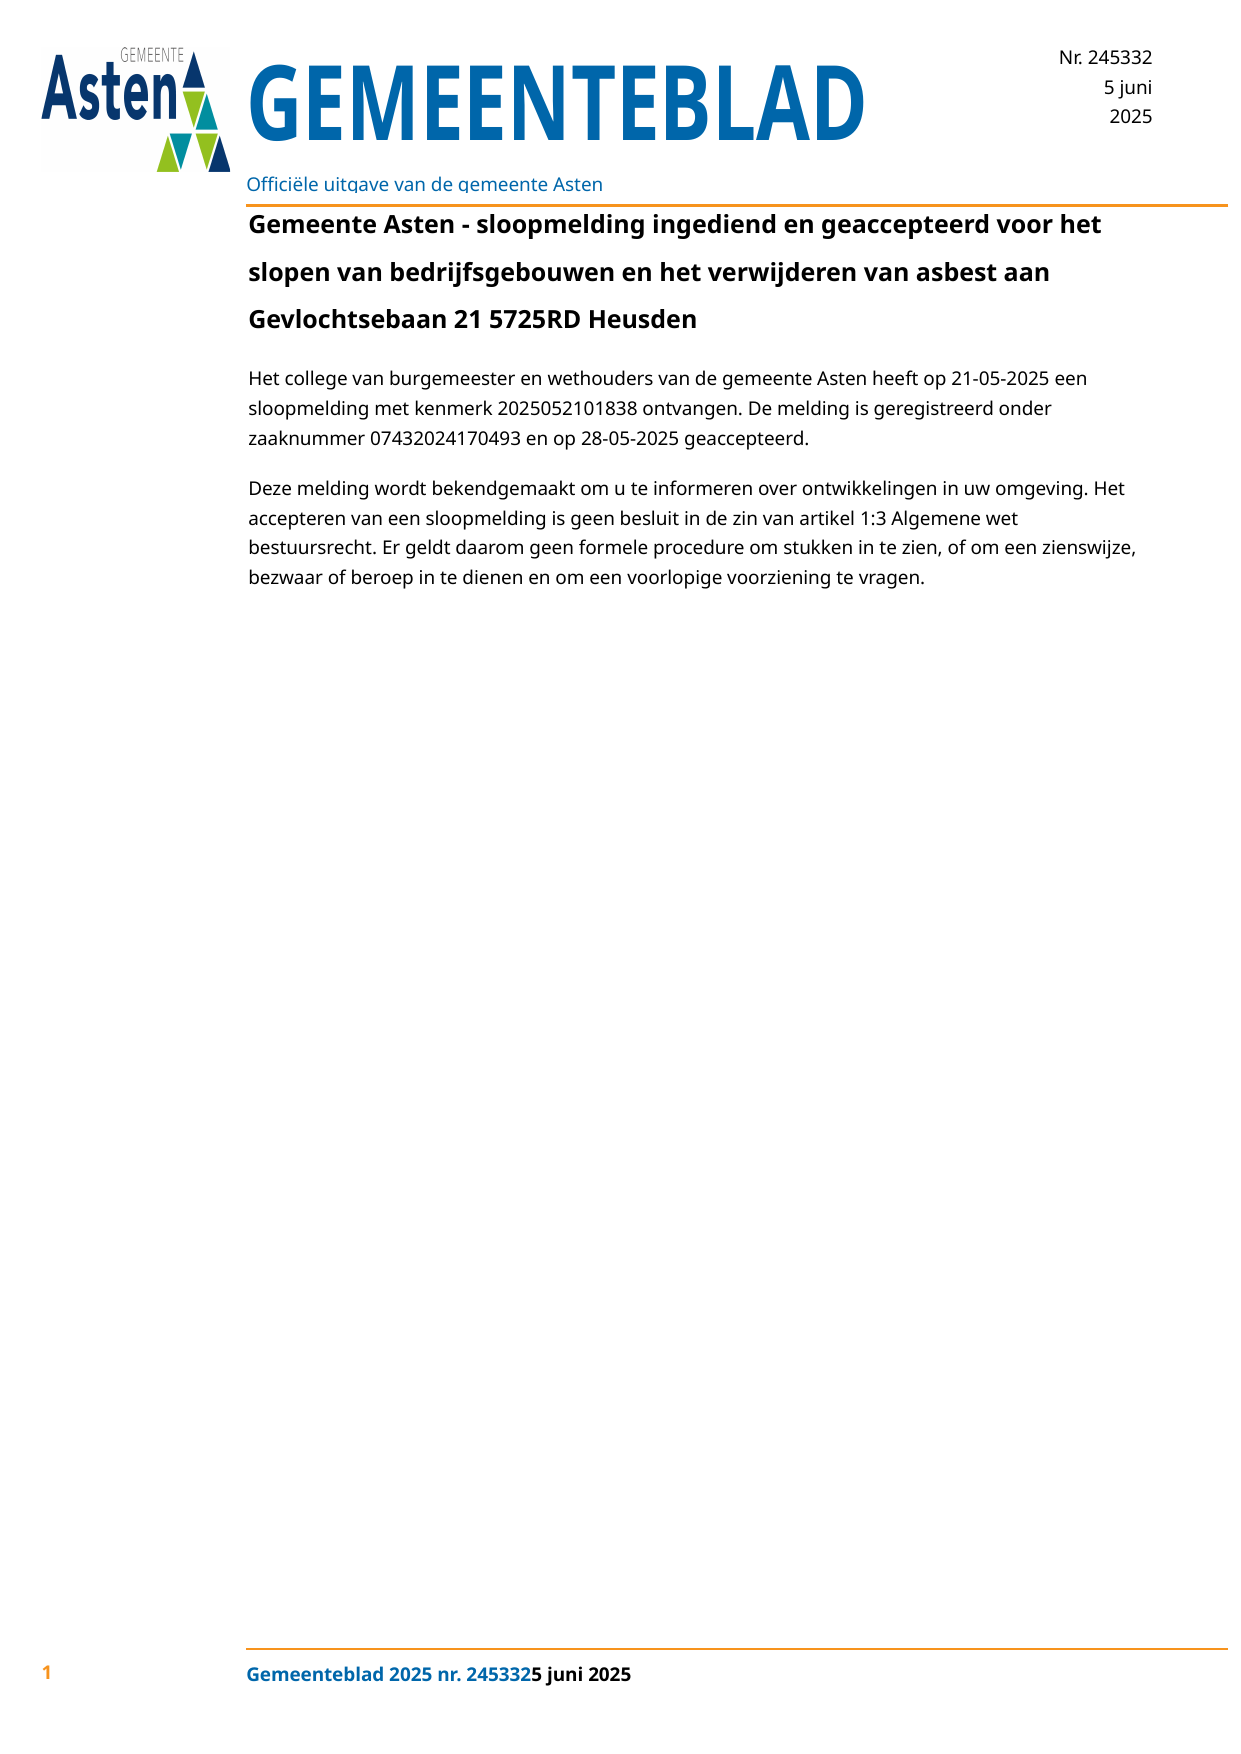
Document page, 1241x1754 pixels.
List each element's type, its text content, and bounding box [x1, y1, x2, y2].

text Deze melding wordt bekendgemaakt om u te informeren over ontwikkelingen in uw omgeving. Het accepteren van een sloopmelding is geen besluit in de zin van artikel 1:3 Algemene wet bestuursrecht. Er geldt daarom geen formele procedure om stukken in te zien, of om een zienswijze, bezwaar of beroep in te dienen en om een voorlopige voorziening te vragen. [248, 475, 1152, 589]
text Het college van burgemeester en wethouders van de gemeente Asten heeft op 21-05-2025 een sloopmelding met kenmerk 2025052101838 ontvangen. De melding is geregistreerd onder zaaknummer 07432024170493 en op 28-05-2025 geaccepteerd. [248, 366, 1152, 450]
text Gemeente Asten - sloopmelding ingediend en geaccepteerd voor het slopen van bedrijfsgebouwen en het verwijderen van asbest aan Gevlochtsebaan 21 5725RD Heusden [248, 207, 1152, 336]
picture [41, 47, 231, 172]
